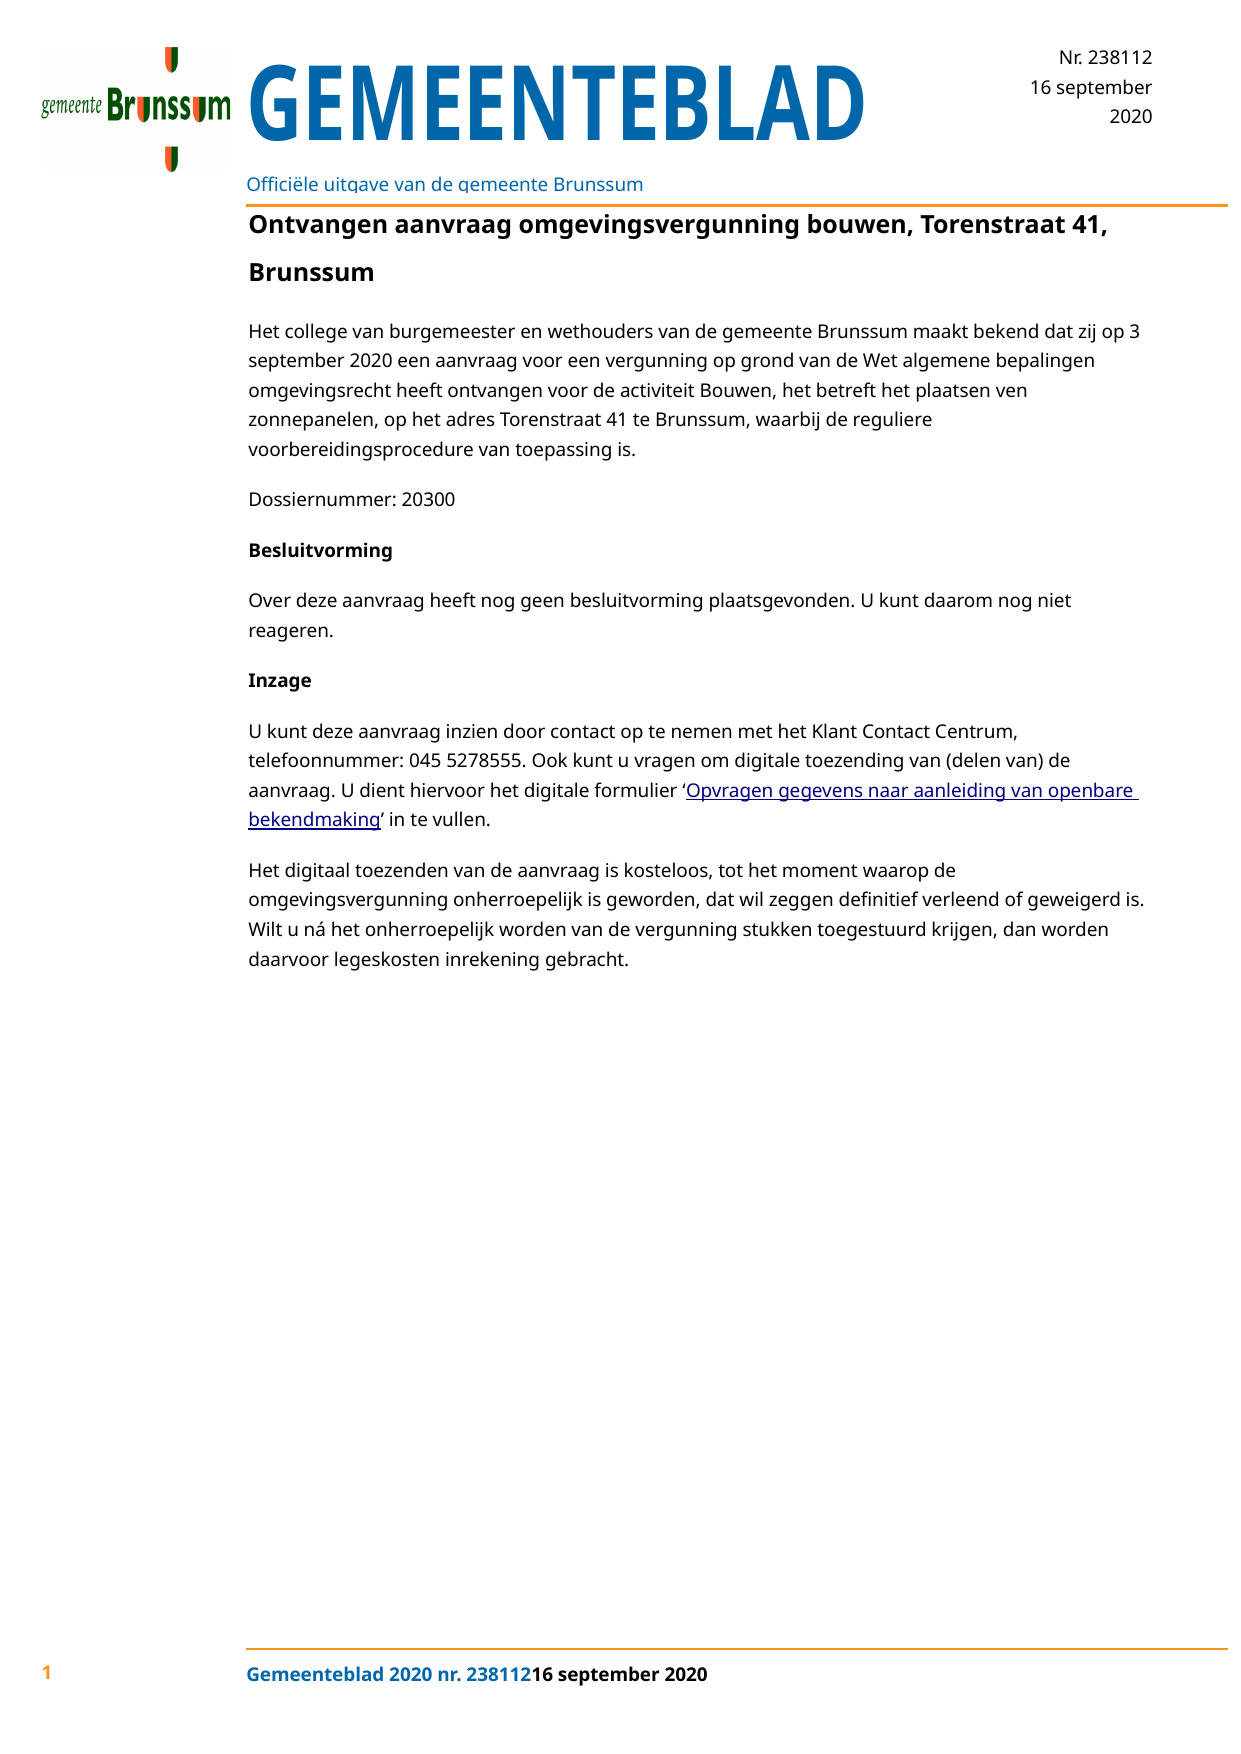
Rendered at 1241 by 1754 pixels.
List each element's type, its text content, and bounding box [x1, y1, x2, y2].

text Ontvangen aanvraag omgevingsvergunning bouwen, Torenstraat 41, Brunssum [248, 207, 1152, 288]
text U kunt deze aanvraag inzien door contact op te nemen met het Klant Contact Centrum, telefoonnummer: 045 5278555. Ook kunt u vragen om digitale toezending van (delen van) de aanvraag. U dient hiervoor het digitale formulier ‘Opvragen gegevens naar aanleiding van openbare bekendmaking’ in te vullen. [248, 718, 1152, 832]
text Het digitaal toezenden van de aanvraag is kosteloos, tot het moment waarop de omgevingsvergunning onherroepelijk is geworden, dat wil zeggen definitief verleend of geweigerd is. Wilt u ná het onherroepelijk worden van de vergunning stukken toegestuurd krijgen, dan worden daarvoor legeskosten inrekening gebracht. [248, 857, 1152, 972]
text Het college van burgemeester en wethouders van de gemeente Brunssum maakt bekend dat zij op 3 september 2020 een aanvraag voor een vergunning op grond van de Wet algemene bepalingen omgevingsrecht heeft ontvangen voor de activiteit Bouwen, het betreft het plaatsen ven zonnepanelen, op het adres Torenstraat 41 te Brunssum, waarbij de reguliere voorbereidingsprocedure van toepassing is. [248, 318, 1152, 462]
picture [41, 47, 231, 172]
text Inzage [248, 667, 1152, 693]
text Dossiernummer: 20300 [248, 487, 1152, 512]
text Over deze aanvraag heeft nog geen besluitvorming plaatsgevonden. U kunt daarom nog niet reageren. [248, 587, 1152, 643]
text Besluitvorming [248, 537, 1152, 563]
